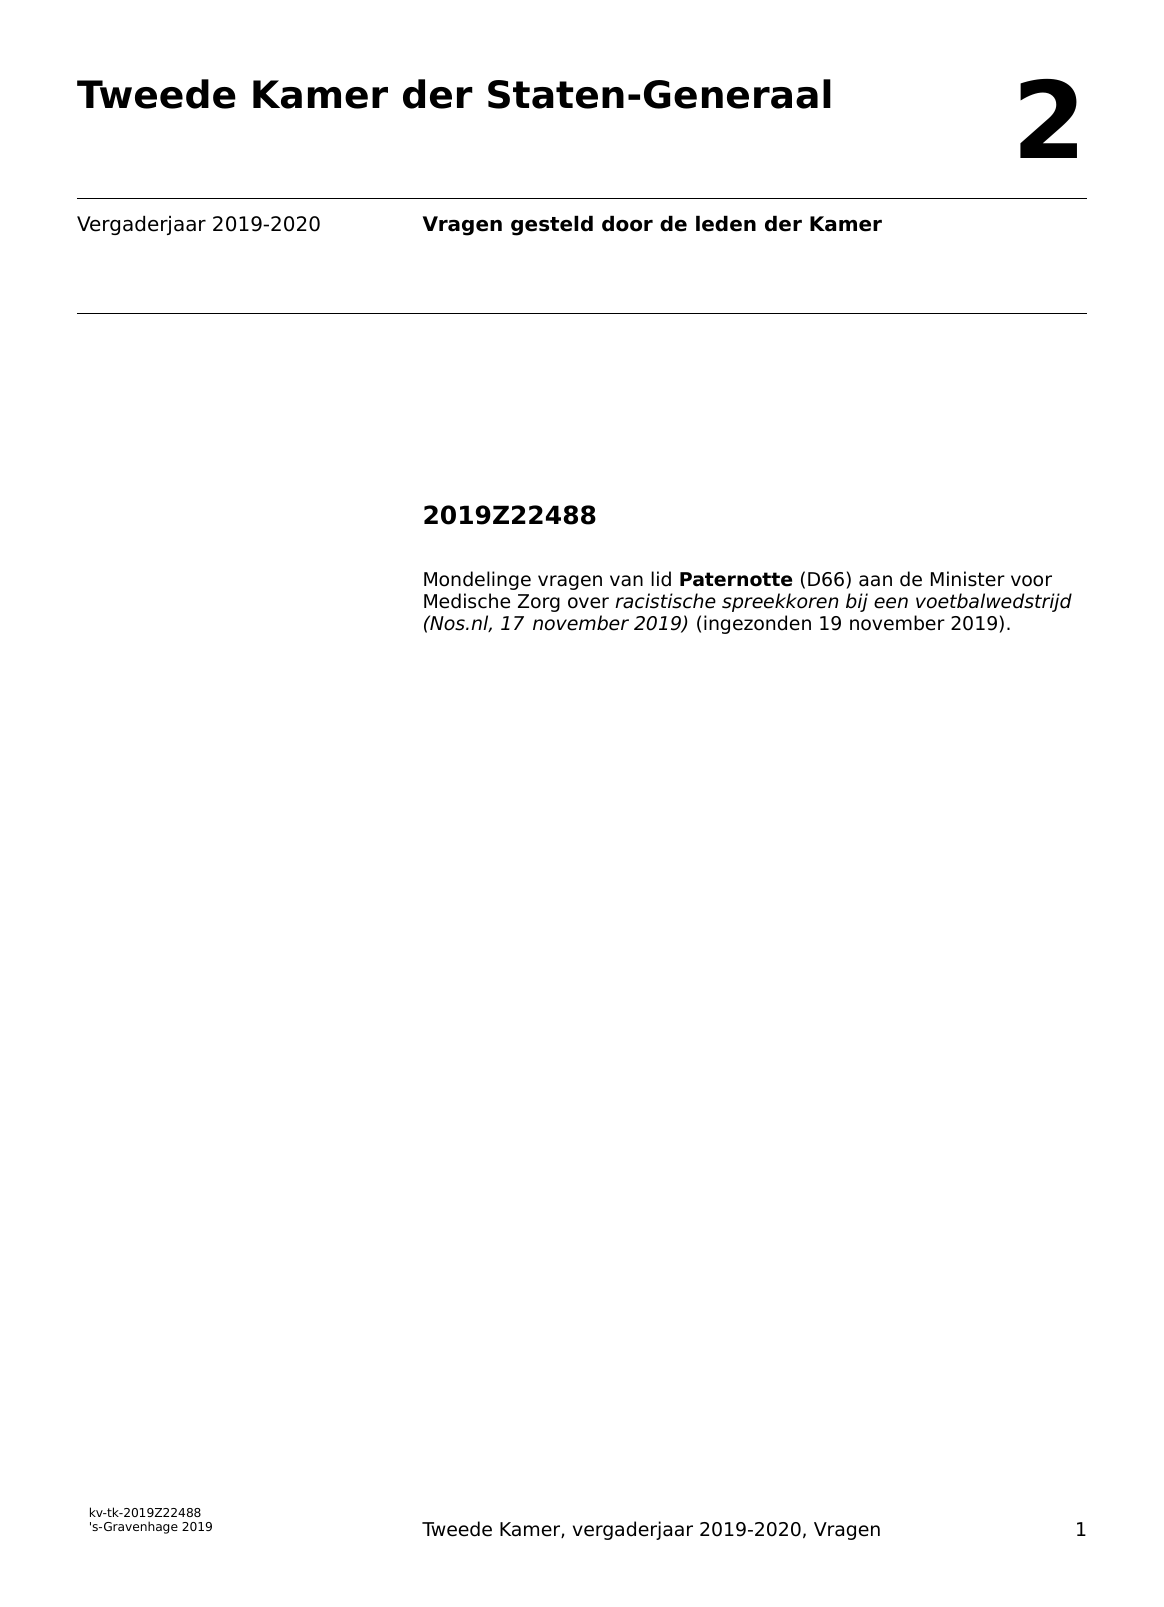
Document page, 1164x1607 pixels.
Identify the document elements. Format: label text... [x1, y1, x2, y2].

text 's-Gravenhage 2019 [88, 1520, 323, 1534]
table_cell Vragen gesteld door de leden der Kamer [422, 199, 1087, 313]
table_cell Vergaderjaar 2019-2020 [77, 199, 422, 313]
text Mondelinge vragen van lid Paternotte (D66) aan de Minister voor Medische Zorg over racistische spreekkoren bij een voetbalwedstrijd (Nos.nl, 17 november 2019) (ingezonden 19 november 2019). [422, 569, 1087, 635]
text 2019Z22488 [422, 501, 1087, 531]
table_header Tweede Kamer der Staten-Generaal [77, 59, 886, 198]
table_header 2 [886, 59, 1087, 198]
text kv-tk-2019Z22488 [88, 1506, 323, 1520]
